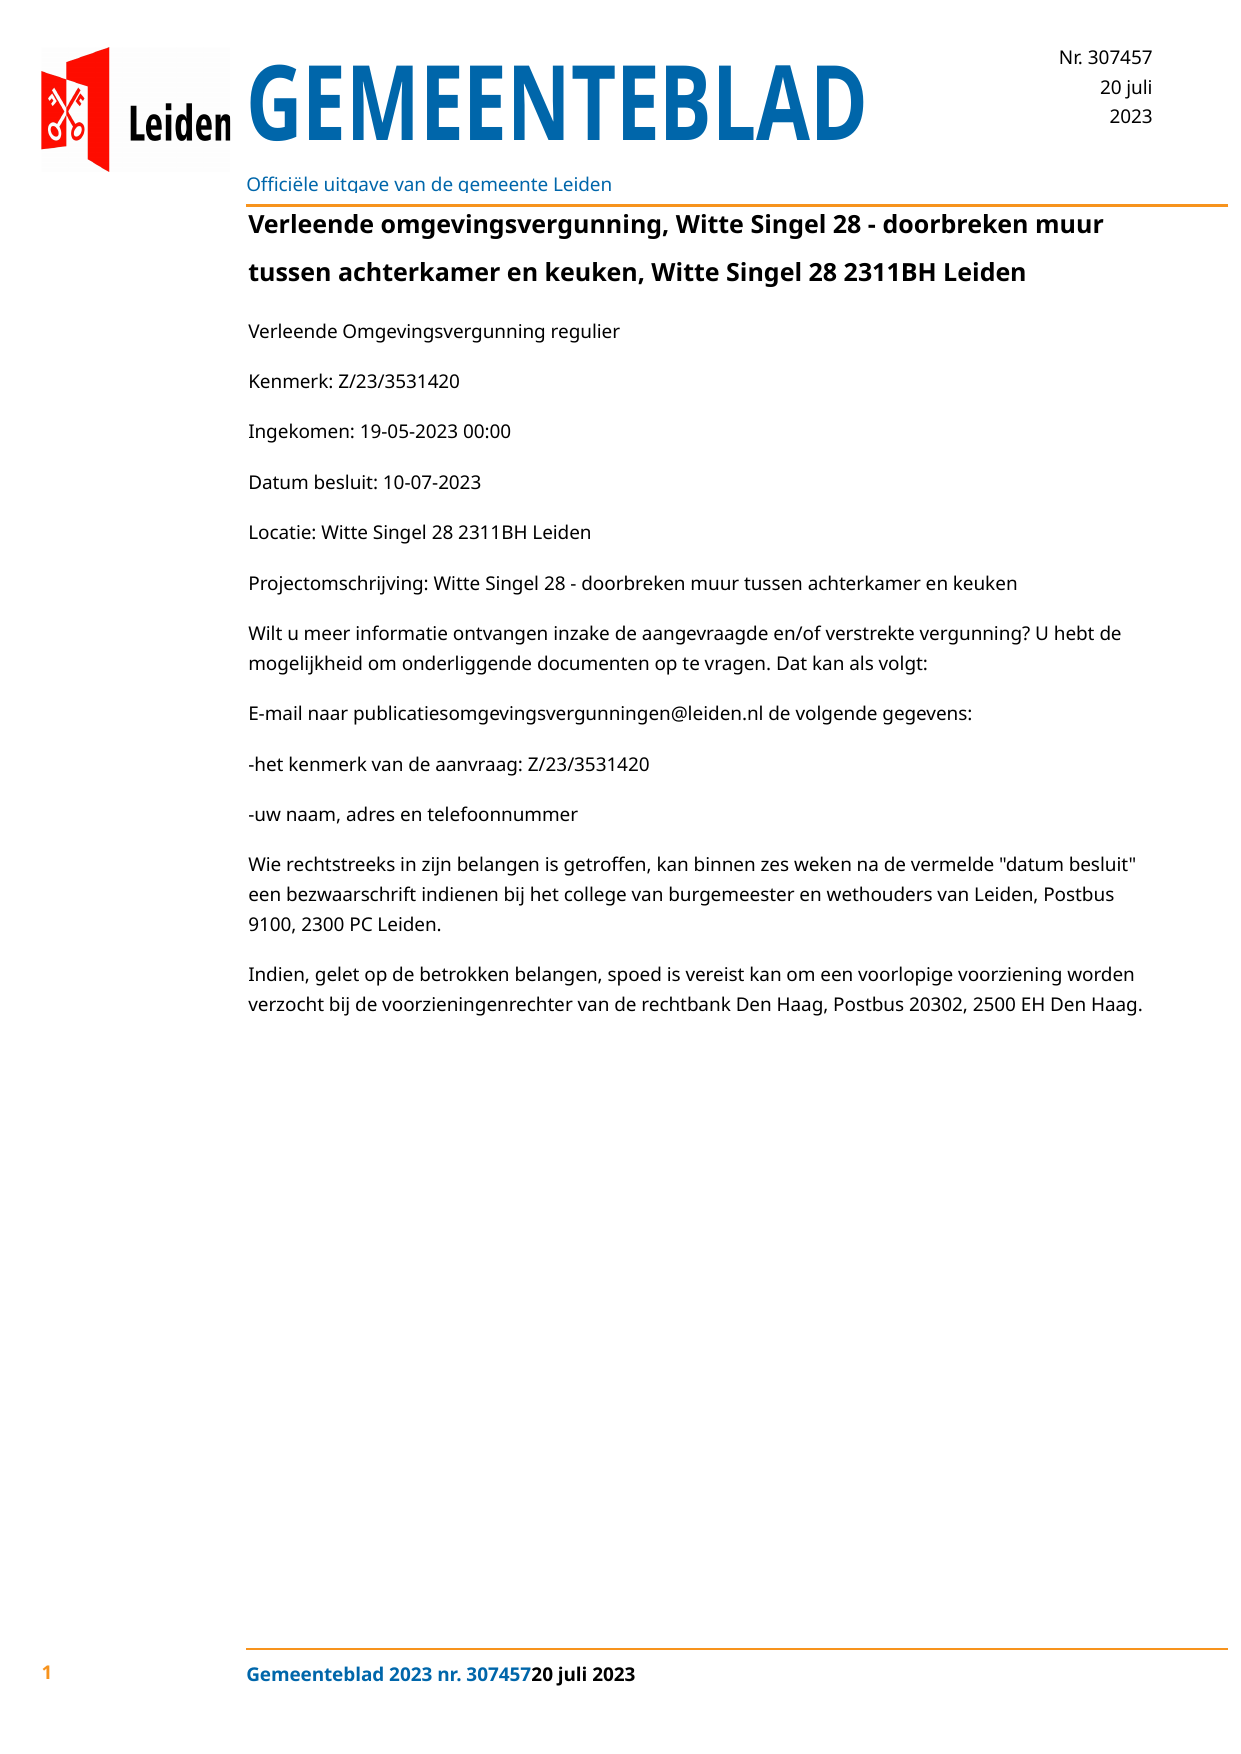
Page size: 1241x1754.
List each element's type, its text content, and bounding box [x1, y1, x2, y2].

text Projectomschrijving: Witte Singel 28 - doorbreken muur tussen achterkamer en keuken [248, 570, 1152, 596]
text -uw naam, adres en telefoonnummer [248, 801, 1152, 827]
text Verleende omgevingsvergunning, Witte Singel 28 - doorbreken muur tussen achterkamer en keuken, Witte Singel 28 2311BH Leiden [248, 207, 1152, 288]
text Datum besluit: 10-07-2023 [248, 469, 1152, 495]
text Indien, gelet op de betrokken belangen, spoed is vereist kan om een voorlopige voorziening worden verzocht bij de voorzieningenrechter van de rechtbank Den Haag, Postbus 20302, 2500 EH Den Haag. [248, 961, 1152, 1017]
text E-mail naar publicatiesomgevingsvergunningen@leiden.nl de volgende gegevens: [248, 700, 1152, 726]
text Wie rechtstreeks in zijn belangen is getroffen, kan binnen zes weken na de vermelde "datum besluit" een bezwaarschrift indienen bij het college van burgemeester en wethouders van Leiden, Postbus 9100, 2300 PC Leiden. [248, 852, 1152, 937]
text Kenmerk: Z/23/3531420 [248, 368, 1152, 394]
text Verleende Omgevingsvergunning regulier [248, 318, 1152, 344]
text Wilt u meer informatie ontvangen inzake de aangevraagde en/of verstrekte vergunning? U hebt de mogelijkheid om onderliggende documenten op te vragen. Dat kan als volgt: [248, 620, 1152, 676]
text Ingekomen: 19-05-2023 00:00 [248, 419, 1152, 444]
text -het kenmerk van de aanvraag: Z/23/3531420 [248, 751, 1152, 777]
text Locatie: Witte Singel 28 2311BH Leiden [248, 519, 1152, 545]
picture [41, 47, 231, 172]
